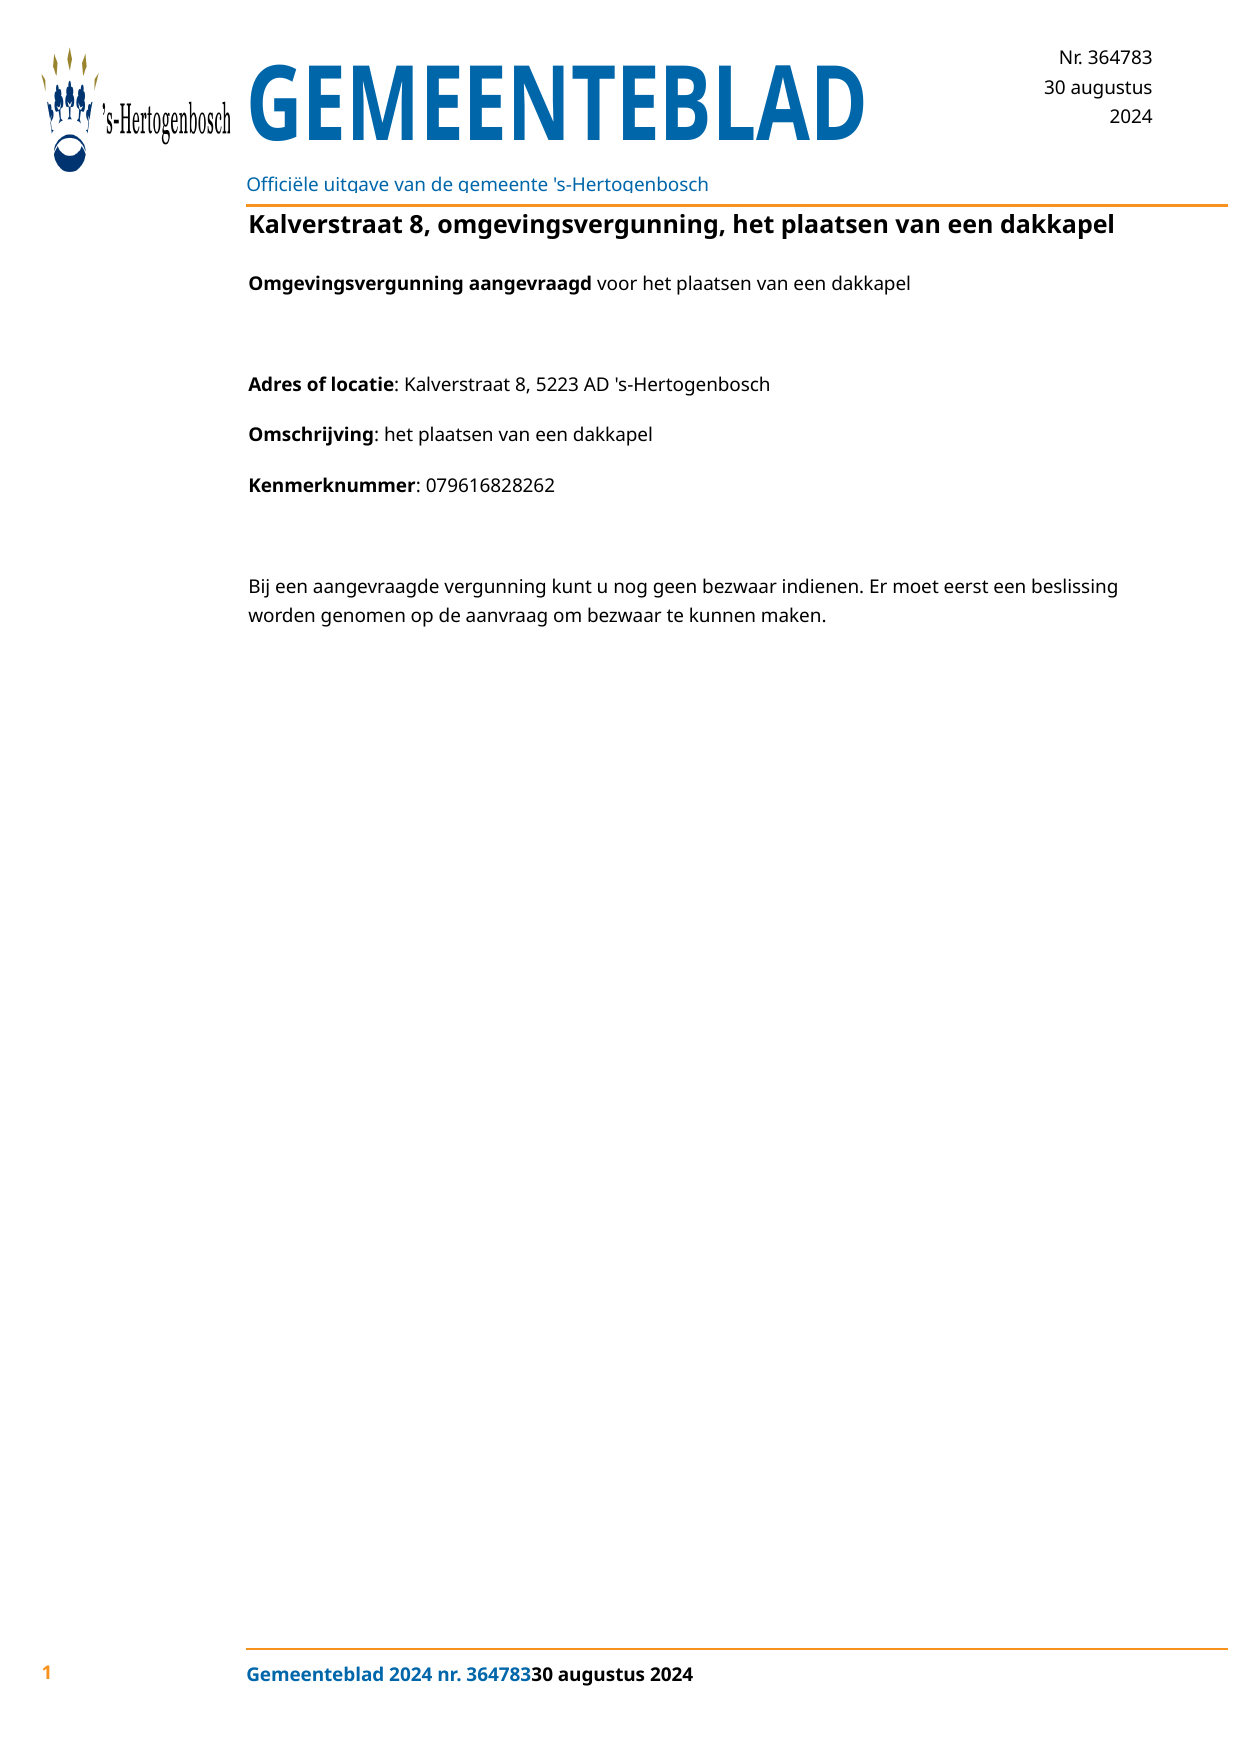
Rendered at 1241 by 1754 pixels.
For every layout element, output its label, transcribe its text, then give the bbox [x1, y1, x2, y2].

text Bij een aangevraagde vergunning kunt u nog geen bezwaar indienen. Er moet eerst een beslissing worden genomen op de aanvraag om bezwaar te kunnen maken. [248, 573, 1152, 628]
text Kalverstraat 8, omgevingsvergunning, het plaatsen van een dakkapel [248, 207, 1152, 241]
text Kenmerknummer: 079616828262 [248, 472, 1152, 498]
picture [41, 47, 231, 172]
text Adres of locatie: Kalverstraat 8, 5223 AD 's-Hertogenbosch [248, 371, 1152, 397]
text Omgevingsvergunning aangevraagd voor het plaatsen van een dakkapel [248, 270, 1152, 296]
text Omschrijving: het plaatsen van een dakkapel [248, 422, 1152, 447]
